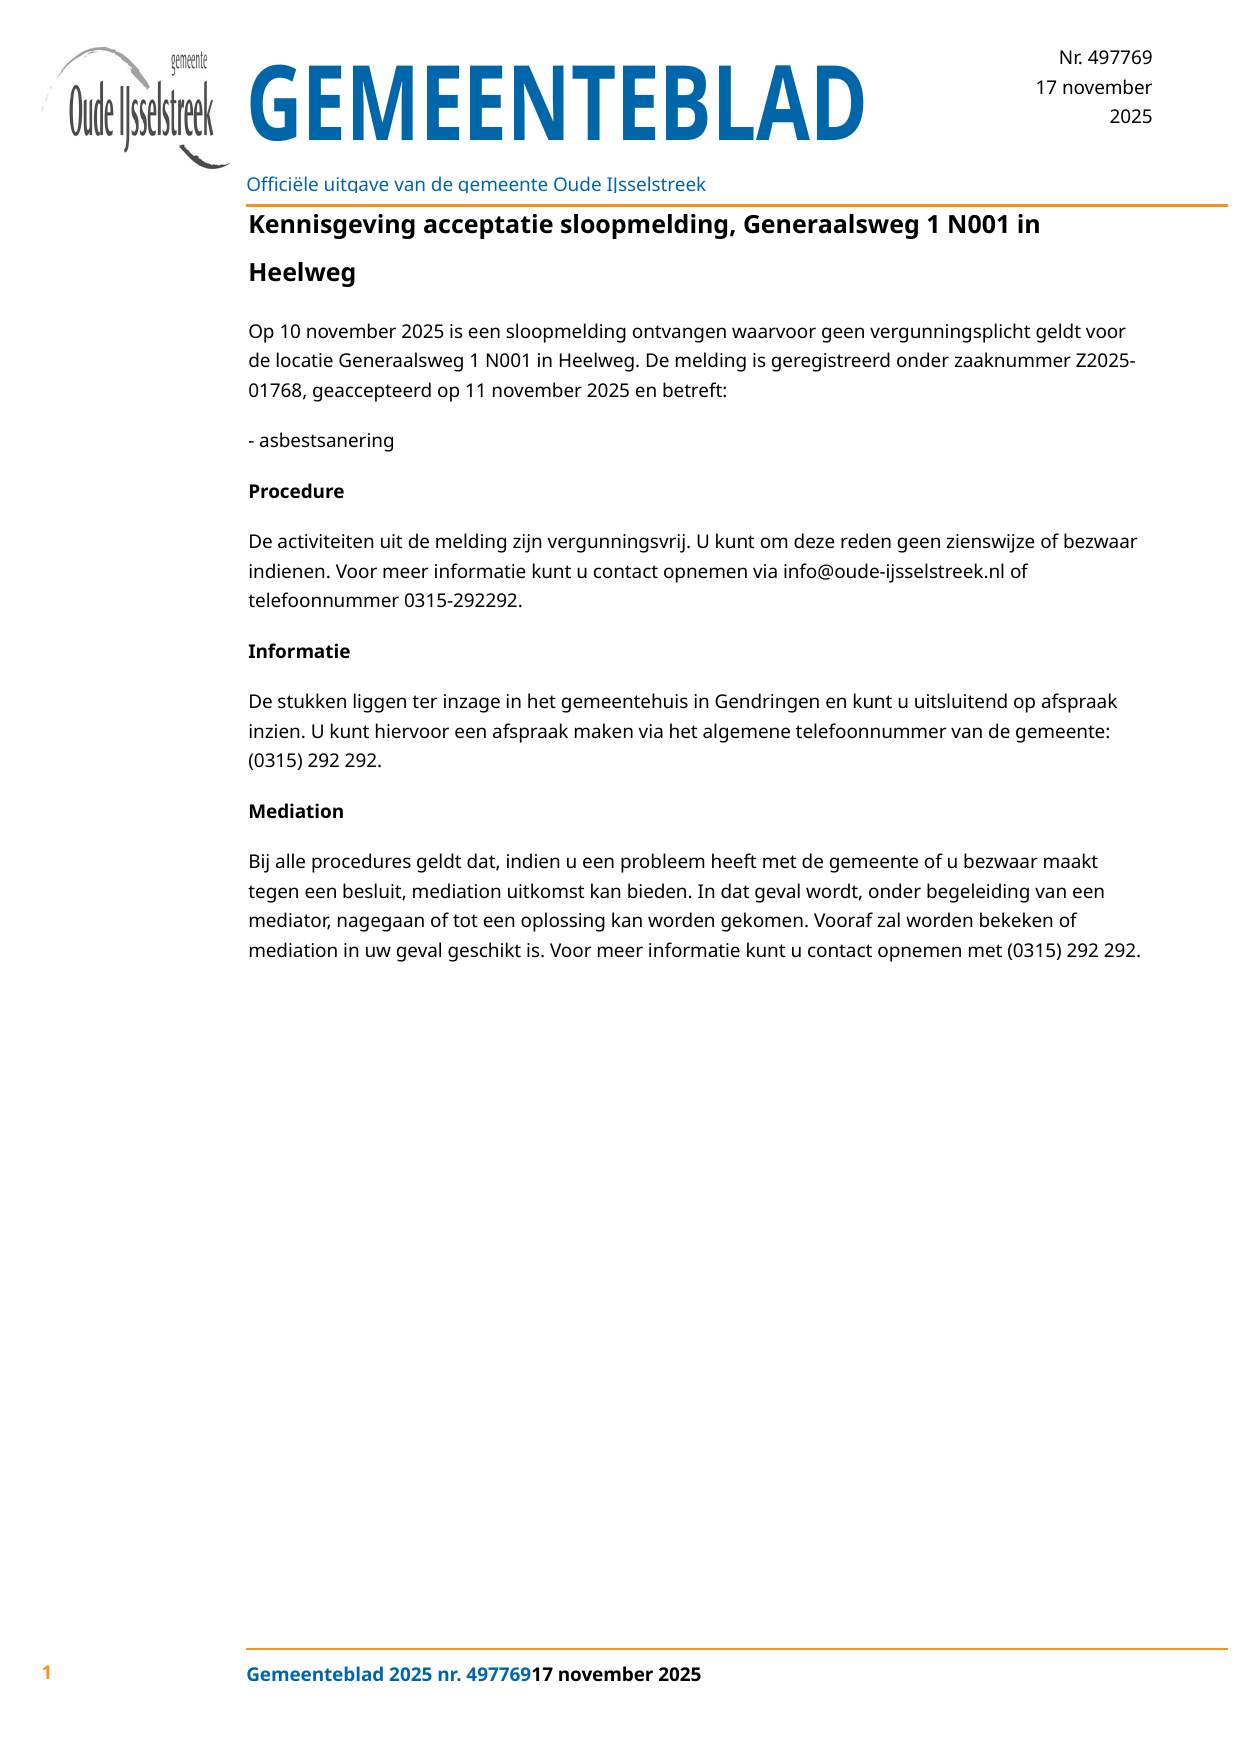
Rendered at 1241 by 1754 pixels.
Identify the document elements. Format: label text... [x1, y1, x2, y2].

text - asbestsanering [248, 427, 1152, 453]
text Bij alle procedures geldt dat, indien u een probleem heeft met de gemeente of u bezwaar maakt tegen een besluit, mediation uitkomst kan bieden. In dat geval wordt, onder begeleiding van een mediator, nagegaan of tot een oplossing kan worden gekomen. Vooraf zal worden bekeken of mediation in uw geval geschikt is. Voor meer informatie kunt u contact opnemen met (0315) 292 292. [248, 848, 1152, 963]
text Mediation [248, 798, 1152, 824]
text Procedure [248, 478, 1152, 504]
text De activiteiten uit de melding zijn vergunningsvrij. U kunt om deze reden geen zienswijze of bezwaar indienen. Voor meer informatie kunt u contact opnemen via info@oude-ijsselstreek.nl of telefoonnummer 0315-292292. [248, 528, 1152, 613]
picture [41, 47, 231, 172]
text Op 10 november 2025 is een sloopmelding ontvangen waarvoor geen vergunningsplicht geldt voor de locatie Generaalsweg 1 N001 in Heelweg. De melding is geregistreerd onder zaaknummer Z2025-01768, geaccepteerd op 11 november 2025 en betreft: [248, 318, 1152, 403]
text Informatie [248, 638, 1152, 664]
text De stukken liggen ter inzage in het gemeentehuis in Gendringen en kunt u uitsluitend op afspraak inzien. U kunt hiervoor een afspraak maken via het algemene telefoonnummer van de gemeente: (0315) 292 292. [248, 688, 1152, 773]
text Kennisgeving acceptatie sloopmelding, Generaalsweg 1 N001 in Heelweg [248, 207, 1152, 288]
